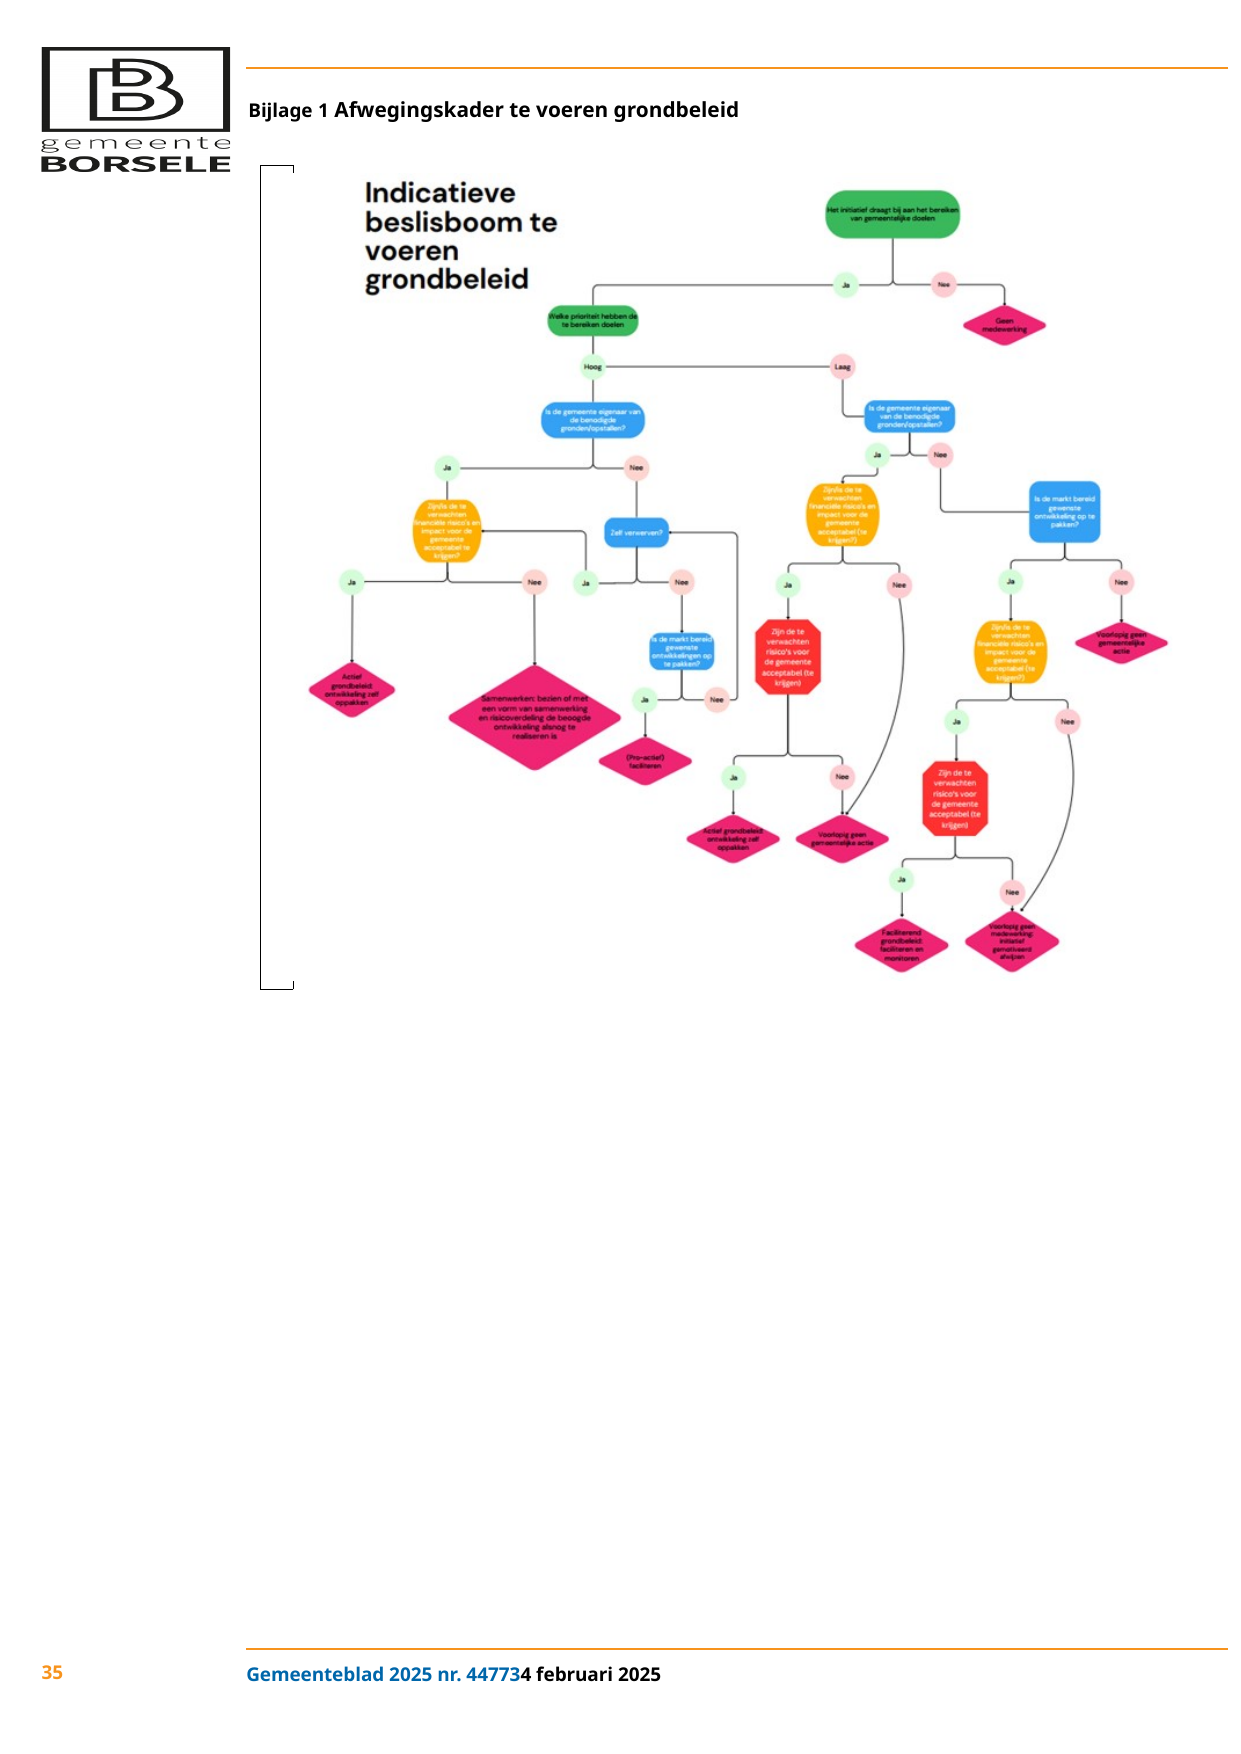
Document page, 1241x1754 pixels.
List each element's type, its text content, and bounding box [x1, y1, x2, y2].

text Bijlage 1 Afwegingskader te voeren grondbeleid [248, 95, 1152, 123]
picture [41, 47, 231, 172]
picture [268, 173, 1173, 981]
